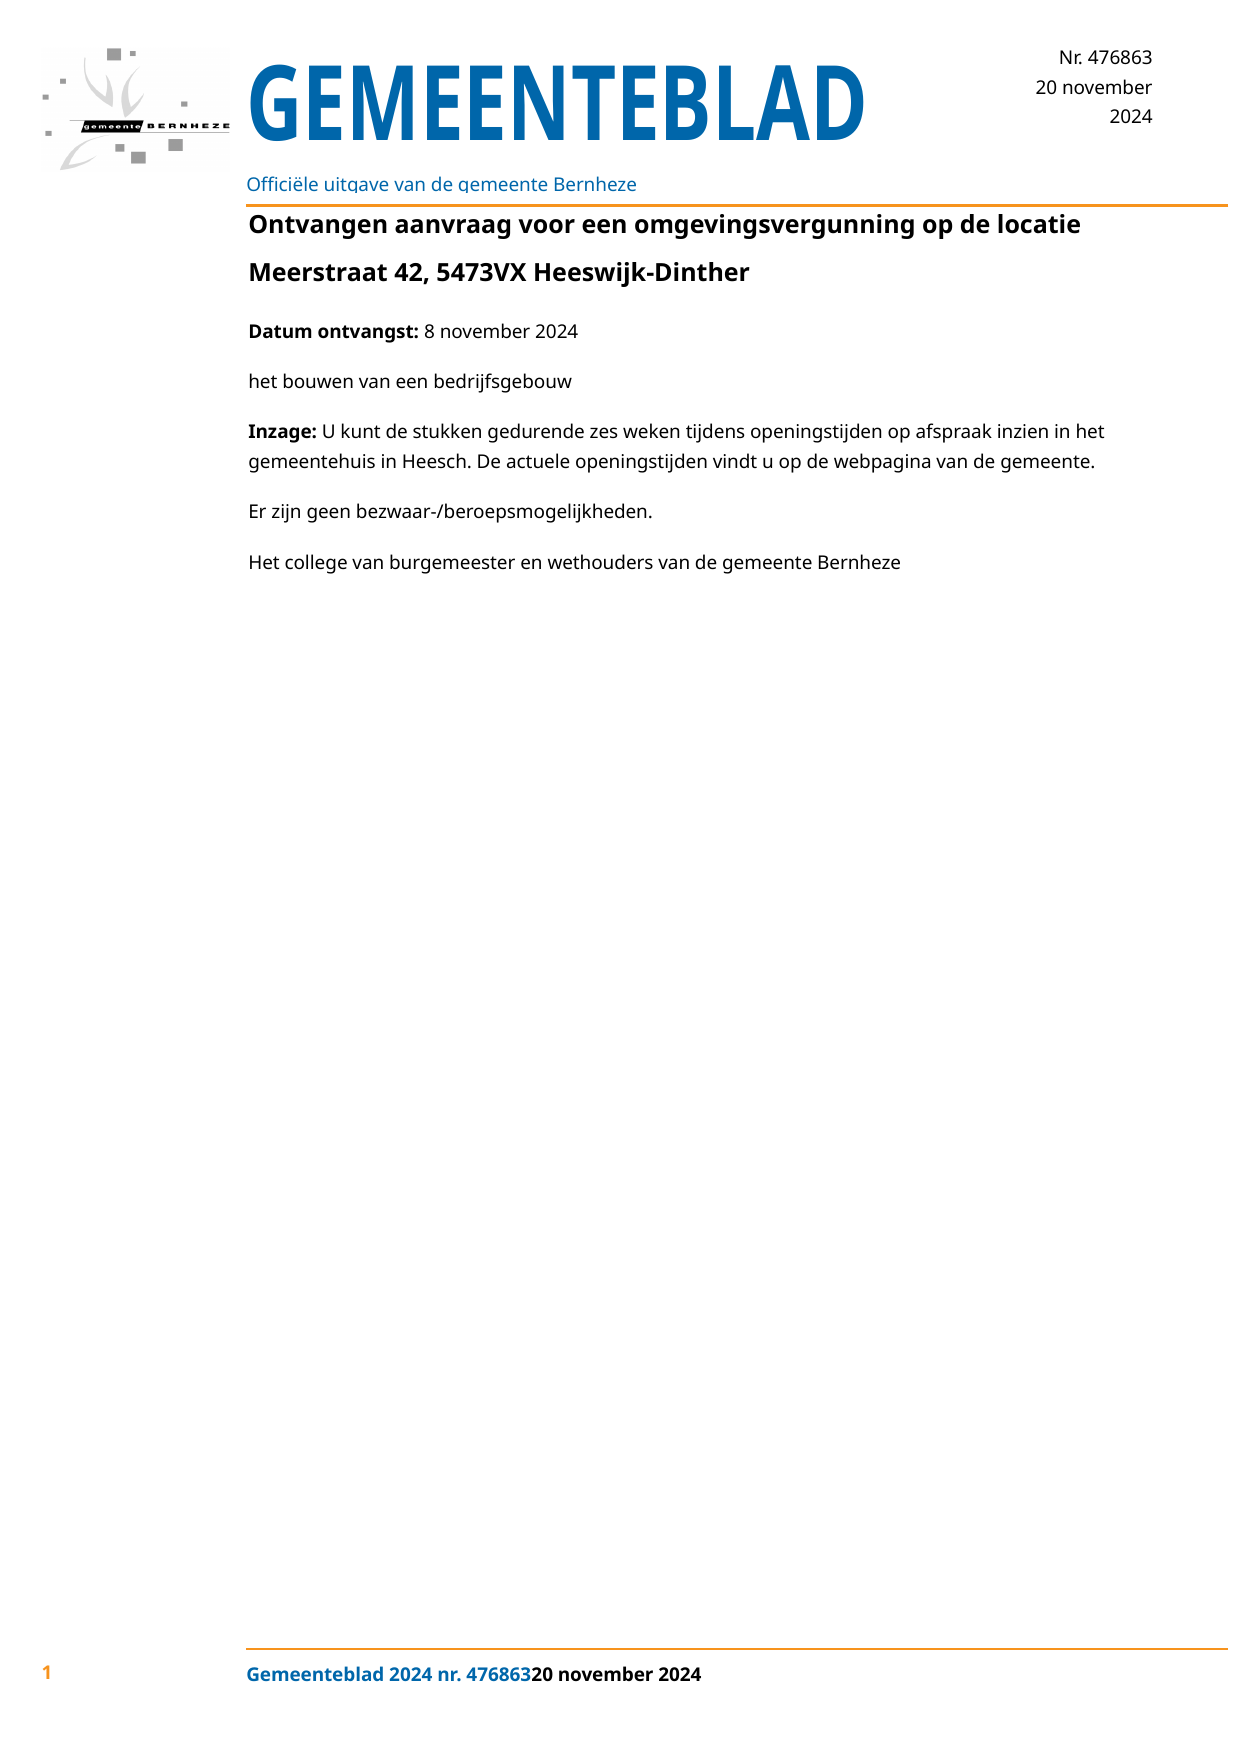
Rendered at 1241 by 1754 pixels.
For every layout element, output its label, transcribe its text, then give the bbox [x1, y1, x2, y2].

text Ontvangen aanvraag voor een omgevingsvergunning op de locatie Meerstraat 42, 5473VX Heeswijk-Dinther [248, 207, 1152, 288]
picture [41, 47, 231, 172]
text het bouwen van een bedrijfsgebouw [248, 368, 1152, 394]
text Er zijn geen bezwaar-/beroepsmogelijkheden. [248, 499, 1152, 524]
text Datum ontvangst: 8 november 2024 [248, 318, 1152, 344]
text Inzage: U kunt de stukken gedurende zes weken tijdens openingstijden op afspraak inzien in het gemeentehuis in Heesch. De actuele openingstijden vindt u op de webpagina van de gemeente. [248, 419, 1152, 474]
text Het college van burgemeester en wethouders van de gemeente Bernheze [248, 549, 1152, 575]
